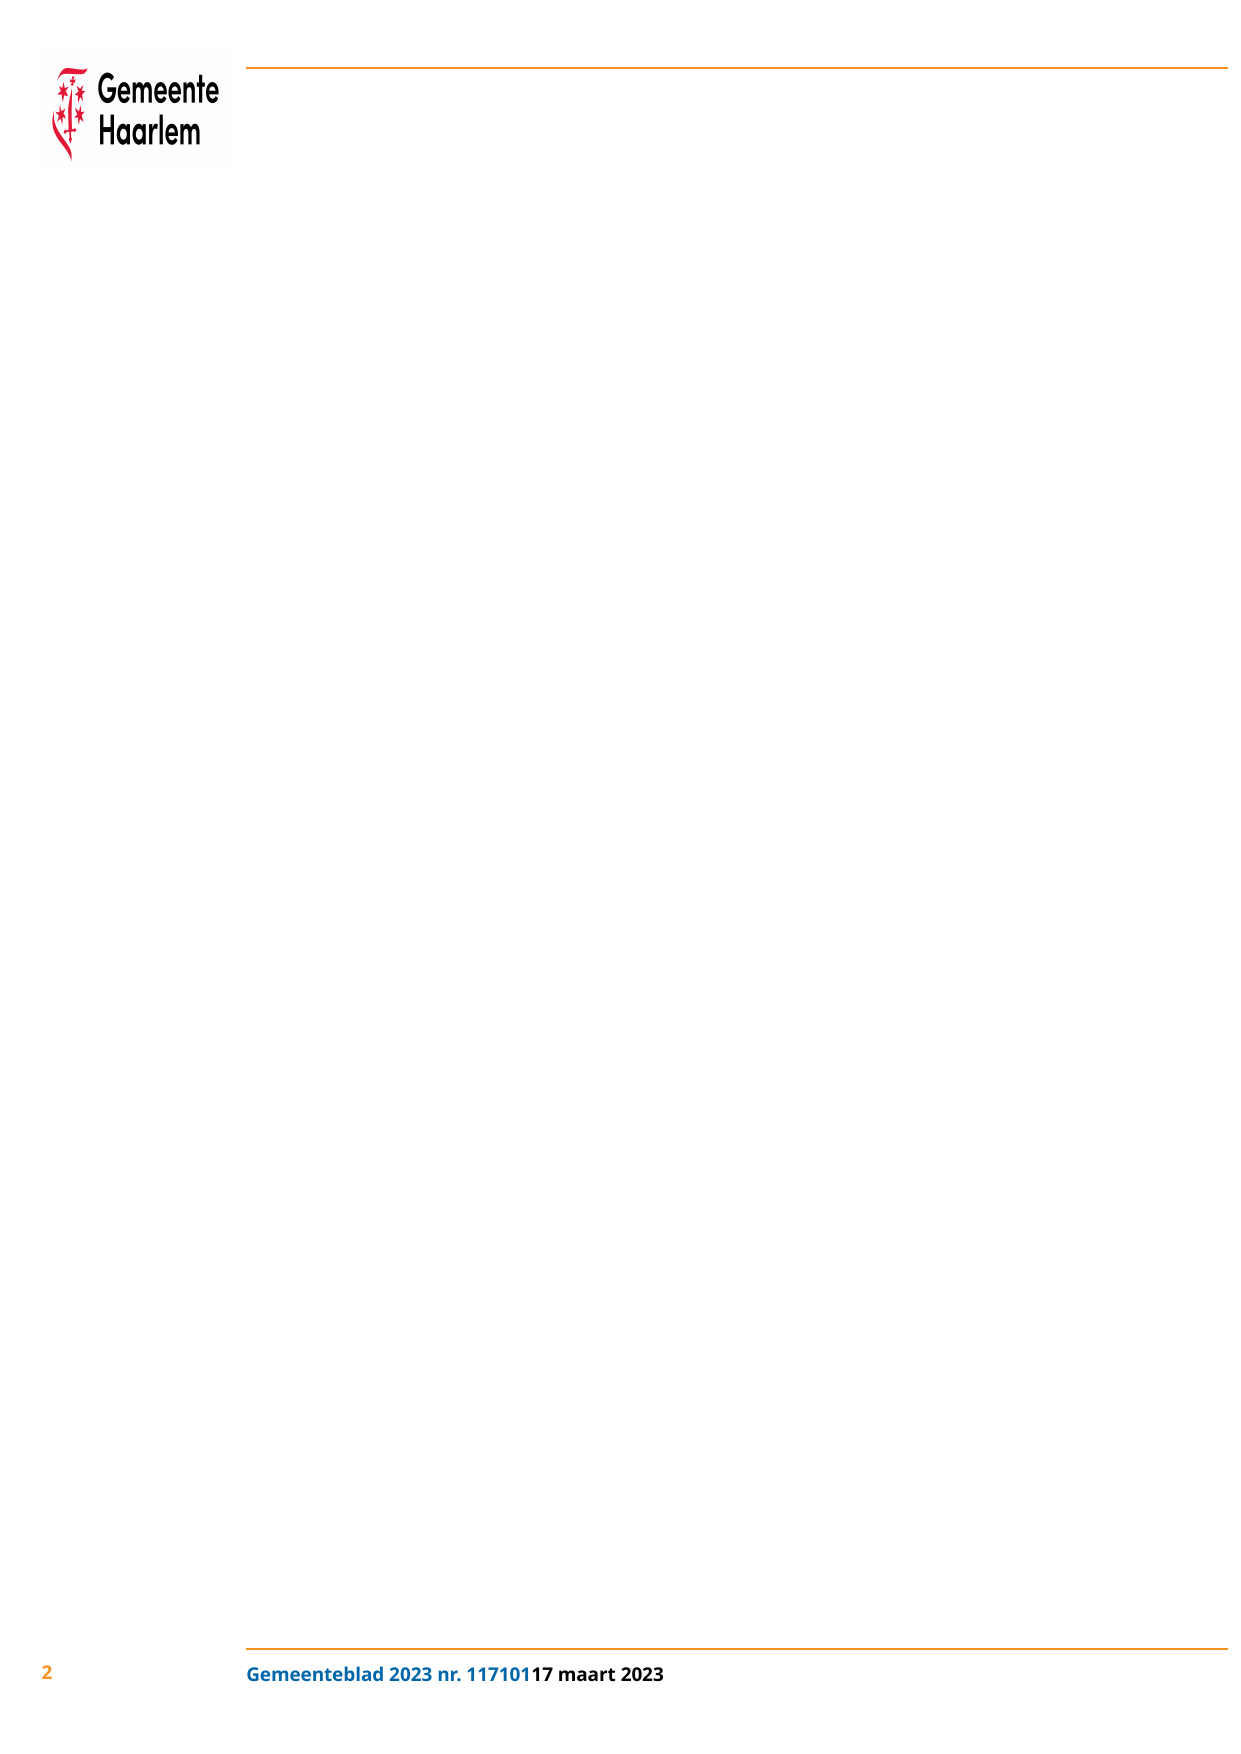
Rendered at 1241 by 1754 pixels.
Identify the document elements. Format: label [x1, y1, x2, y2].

picture [41, 47, 231, 172]
